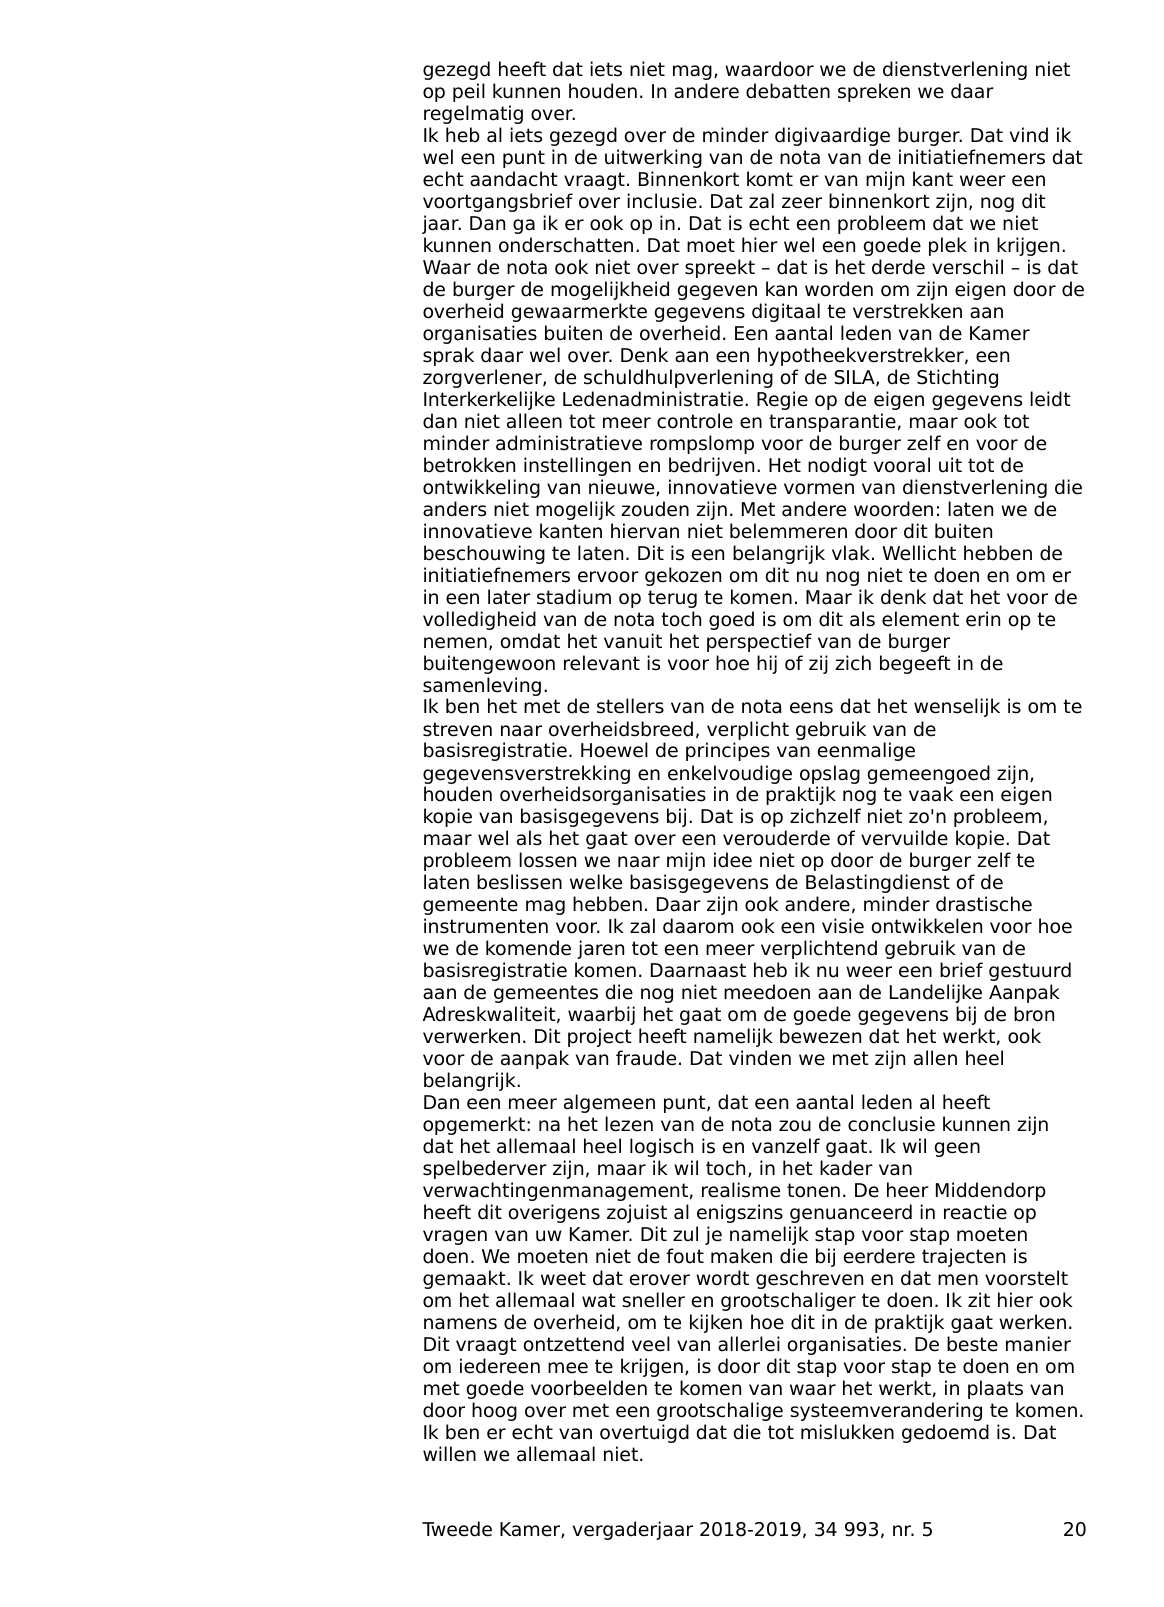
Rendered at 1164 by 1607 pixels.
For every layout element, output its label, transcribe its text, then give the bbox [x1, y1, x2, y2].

text Waar de nota ook niet over spreekt – dat is het derde verschil – is dat de burger de mogelijkheid gegeven kan worden om zijn eigen door de overheid gewaarmerkte gegevens digitaal te verstrekken aan organisaties buiten de overheid. Een aantal leden van de Kamer sprak daar wel over. Denk aan een hypotheekverstrekker, een zorgverlener, de schuldhulpverlening of de SILA, de Stichting Interkerkelijke Ledenadministratie. Regie op de eigen gegevens leidt dan niet alleen tot meer controle en transparantie, maar ook tot minder administratieve rompslomp voor de burger zelf en voor de betrokken instellingen en bedrijven. Het nodigt vooral uit tot de ontwikkeling van nieuwe, innovatieve vormen van dienstverlening die anders niet mogelijk zouden zijn. Met andere woorden: laten we de innovatieve kanten hiervan niet belemmeren door dit buiten beschouwing te laten. Dit is een belangrijk vlak. Wellicht hebben de initiatiefnemers ervoor gekozen om dit nu nog niet te doen en om er in een later stadium op terug te komen. Maar ik denk dat het voor de volledigheid van de nota toch goed is om dit als element erin op te nemen, omdat het vanuit het perspectief van de burger buitengewoon relevant is voor hoe hij of zij zich begeeft in de samenleving. [422, 257, 1087, 696]
text Ik ben het met de stellers van de nota eens dat het wenselijk is om te streven naar overheidsbreed, verplicht gebruik van de basisregistratie. Hoewel de principes van eenmalige gegevensverstrekking en enkelvoudige opslag gemeengoed zijn, houden overheidsorganisaties in de praktijk nog te vaak een eigen kopie van basisgegevens bij. Dat is op zichzelf niet zo'n probleem, maar wel als het gaat over een verouderde of vervuilde kopie. Dat probleem lossen we naar mijn idee niet op door de burger zelf te laten beslissen welke basisgegevens de Belastingdienst of de gemeente mag hebben. Daar zijn ook andere, minder drastische instrumenten voor. Ik zal daarom ook een visie ontwikkelen voor hoe we de komende jaren tot een meer verplichtend gebruik van de basisregistratie komen. Daarnaast heb ik nu weer een brief gestuurd aan de gemeentes die nog niet meedoen aan de Landelijke Aanpak Adreskwaliteit, waarbij het gaat om de goede gegevens bij de bron verwerken. Dit project heeft namelijk bewezen dat het werkt, ook voor de aanpak van fraude. Dat vinden we met zijn allen heel belangrijk. [422, 696, 1087, 1092]
text gezegd heeft dat iets niet mag, waardoor we de dienstverlening niet op peil kunnen houden. In andere debatten spreken we daar regelmatig over. [422, 59, 1087, 125]
text Ik heb al iets gezegd over de minder digivaardige burger. Dat vind ik wel een punt in de uitwerking van de nota van de initiatiefnemers dat echt aandacht vraagt. Binnenkort komt er van mijn kant weer een voortgangsbrief over inclusie. Dat zal zeer binnenkort zijn, nog dit jaar. Dan ga ik er ook op in. Dat is echt een probleem dat we niet kunnen onderschatten. Dat moet hier wel een goede plek in krijgen. [422, 125, 1087, 257]
text Dan een meer algemeen punt, dat een aantal leden al heeft opgemerkt: na het lezen van de nota zou de conclusie kunnen zijn dat het allemaal heel logisch is en vanzelf gaat. Ik wil geen spelbederver zijn, maar ik wil toch, in het kader van verwachtingenmanagement, realisme tonen. De heer Middendorp heeft dit overigens zojuist al enigszins genuanceerd in reactie op vragen van uw Kamer. Dit zul je namelijk stap voor stap moeten doen. We moeten niet de fout maken die bij eerdere trajecten is gemaakt. Ik weet dat erover wordt geschreven en dat men voorstelt om het allemaal wat sneller en grootschaliger te doen. Ik zit hier ook namens de overheid, om te kijken hoe dit in de praktijk gaat werken. Dit vraagt ontzettend veel van allerlei organisaties. De beste manier om iedereen mee te krijgen, is door dit stap voor stap te doen en om met goede voorbeelden te komen van waar het werkt, in plaats van door hoog over met een grootschalige systeemverandering te komen. Ik ben er echt van overtuigd dat die tot mislukken gedoemd is. Dat willen we allemaal niet. [422, 1092, 1087, 1466]
